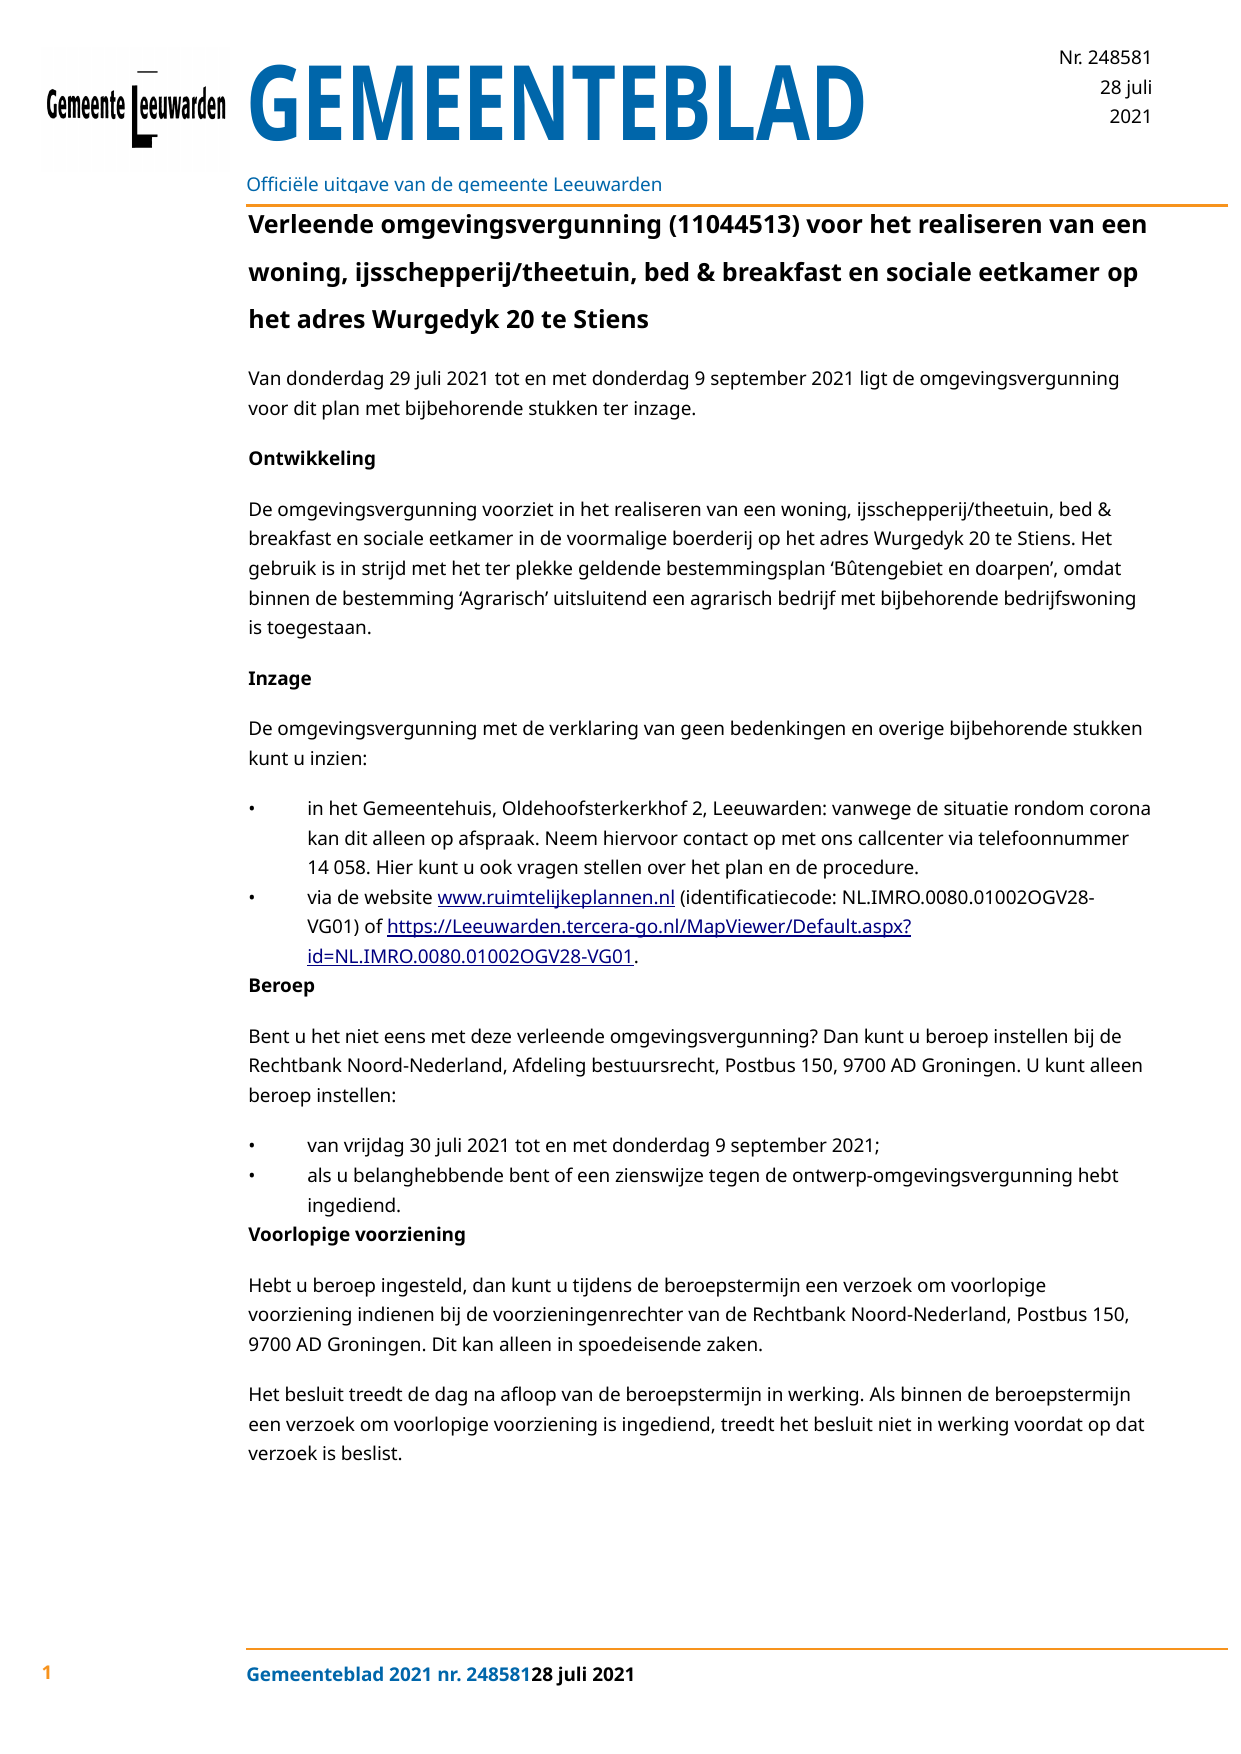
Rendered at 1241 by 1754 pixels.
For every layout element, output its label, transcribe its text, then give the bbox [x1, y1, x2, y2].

text Bent u het niet eens met deze verleende omgevingsvergunning? Dan kunt u beroep instellen bij de Rechtbank Noord-Nederland, Afdeling bestuursrecht, Postbus 150, 9700 AD Groningen. U kunt alleen beroep instellen: [248, 1023, 1152, 1108]
text Inzage [248, 665, 1152, 690]
text Beroep [248, 973, 1152, 998]
text Verleende omgevingsvergunning (11044513) voor het realiseren van een woning, ijsschepperij/theetuin, bed & breakfast en sociale eetkamer op het adres Wurgedyk 20 te Stiens [248, 207, 1152, 336]
text De omgevingsvergunning voorziet in het realiseren van een woning, ijsschepperij/theetuin, bed & breakfast en sociale eetkamer in de voormalige boerderij op het adres Wurgedyk 20 te Stiens. Het gebruik is in strijd met het ter plekke geldende bestemmingsplan ‘Bûtengebiet en doarpen’, omdat binnen de bestemming ‘Agrarisch’ uitsluitend een agrarisch bedrijf met bijbehorende bedrijfswoning is toegestaan. [248, 496, 1152, 640]
text Van donderdag 29 juli 2021 tot en met donderdag 9 september 2021 ligt de omgevingsvergunning voor dit plan met bijbehorende stukken ter inzage. [248, 366, 1152, 421]
list in het Gemeentehuis, Oldehoofsterkerkhof 2, Leeuwarden: vanwege de situatie rondom corona kan dit alleen op afspraak. Neem hiervoor contact op met ons callcenter via telefoonnummer 14 058. Hier kunt u ook vragen stellen over het plan en de procedure. [248, 795, 1152, 880]
text Ontwikkeling [248, 446, 1152, 471]
list van vrijdag 30 juli 2021 tot en met donderdag 9 september 2021; [248, 1133, 1152, 1158]
text De omgevingsvergunning met de verklaring van geen bedenkingen en overige bijbehorende stukken kunt u inzien: [248, 715, 1152, 770]
text Het besluit treedt de dag na afloop van de beroepstermijn in werking. Als binnen de beroepstermijn een verzoek om voorlopige voorziening is ingediend, treedt het besluit niet in werking voordat op dat verzoek is beslist. [248, 1381, 1152, 1466]
list via de website www.ruimtelijkeplannen.nl (identificatiecode: NL.IMRO.0080.01002OGV28-VG01) of https://Leeuwarden.tercera-go.nl/MapViewer/Default.aspx?id=NL.IMRO.0080.01002OGV28-VG01. [248, 884, 1152, 969]
text Hebt u beroep ingesteld, dan kunt u tijdens de beroepstermijn een verzoek om voorlopige voorziening indienen bij de voorzieningenrechter van de Rechtbank Noord-Nederland, Postbus 150, 9700 AD Groningen. Dit kan alleen in spoedeisende zaken. [248, 1272, 1152, 1357]
list als u belanghebbende bent of een zienswijze tegen de ontwerp-omgevingsvergunning hebt ingediend. [248, 1162, 1152, 1217]
picture [41, 47, 231, 172]
text Voorlopige voorziening [248, 1221, 1152, 1247]
